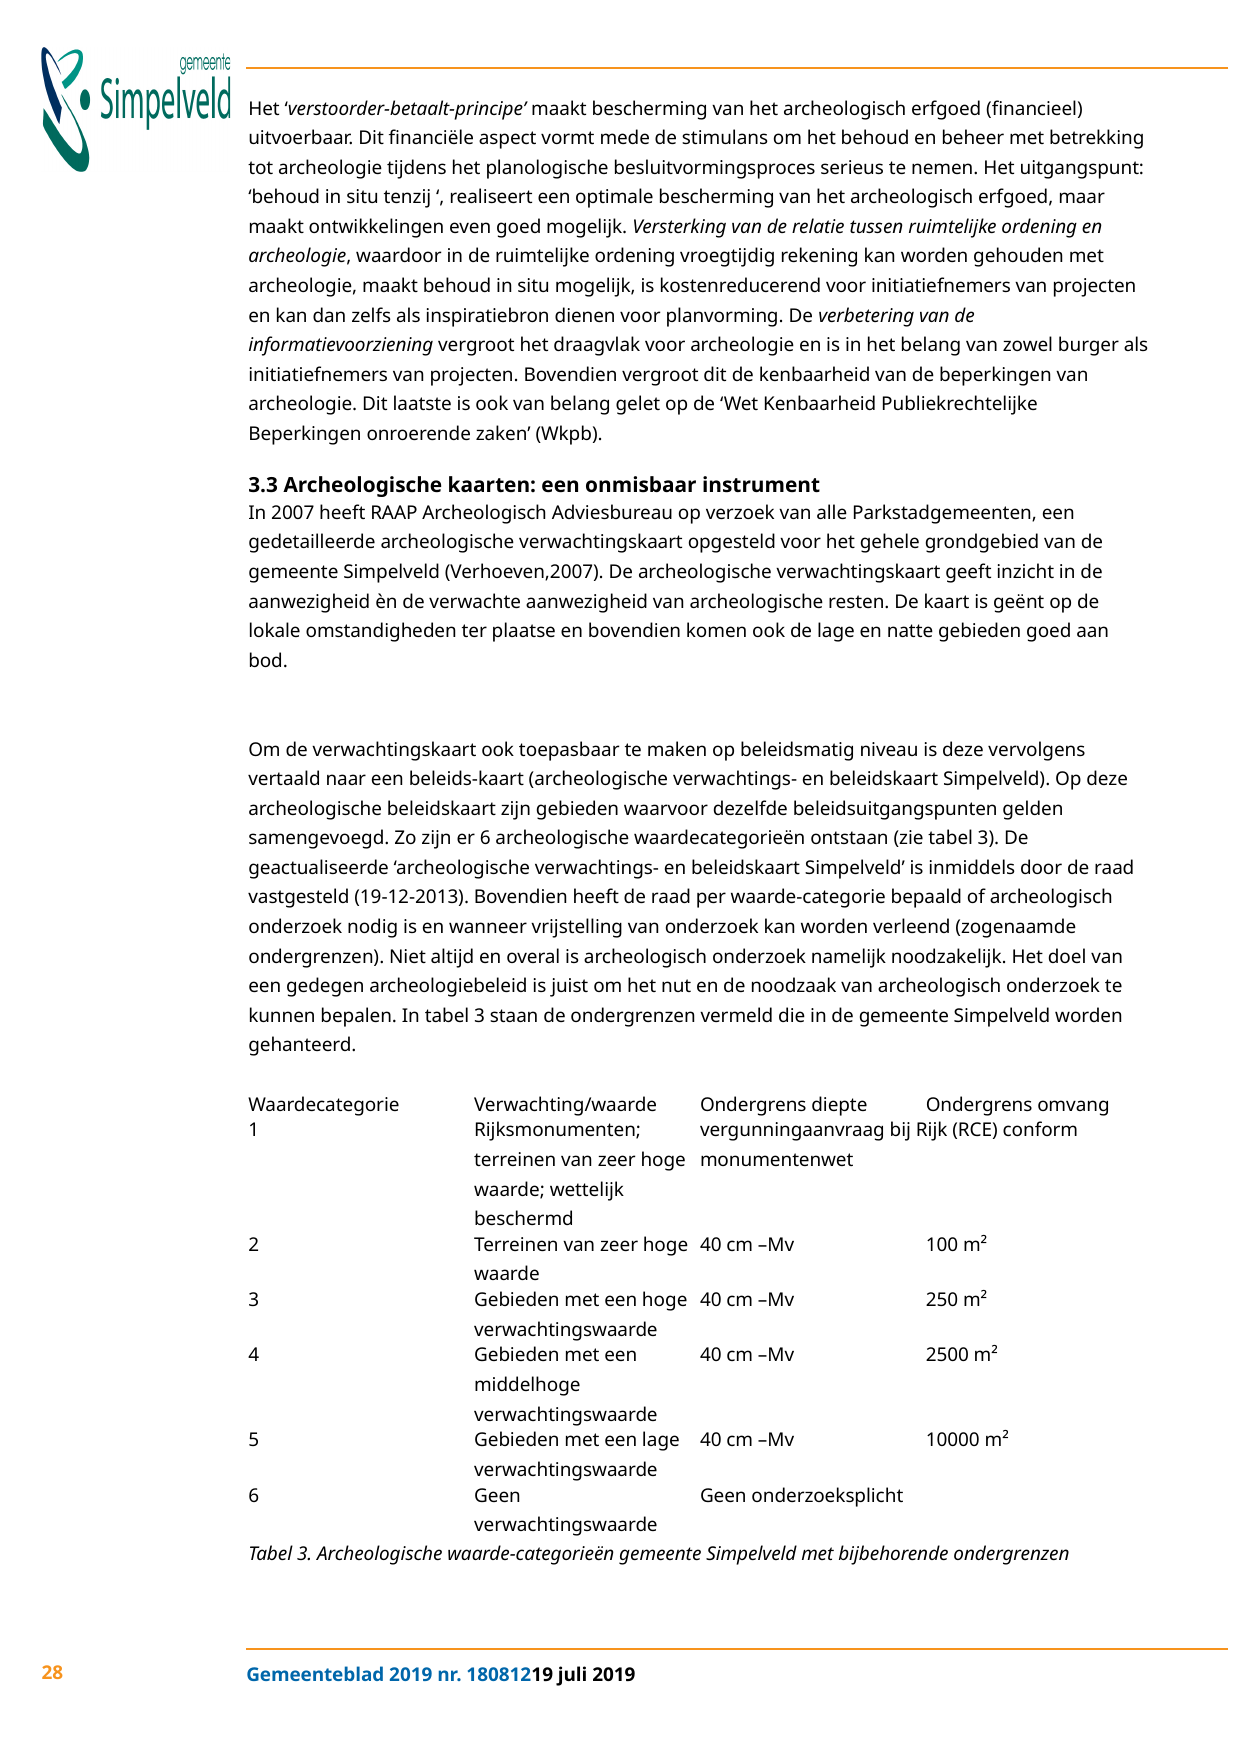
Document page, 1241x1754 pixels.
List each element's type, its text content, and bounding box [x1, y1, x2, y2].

table_header Verwachting/waarde [474, 1091, 700, 1117]
table_cell Gebieden met een middelhoge verwachtingswaarde [474, 1342, 700, 1427]
table_cell Rijksmonumenten; terreinen van zeer hoge waarde; wettelijk beschermd [474, 1117, 700, 1231]
text 3.3 Archeologische kaarten: een onmisbaar instrument [248, 471, 1152, 499]
table_cell 5 [248, 1427, 474, 1482]
table_header Ondergrens diepte [700, 1091, 926, 1117]
table_header Waardecategorie [248, 1091, 474, 1117]
table_cell 10000 m² [926, 1427, 1152, 1482]
table_cell 1 [248, 1117, 474, 1231]
table_cell 4 [248, 1342, 474, 1427]
table_cell 6 [248, 1482, 474, 1537]
table_cell Geen onderzoeksplicht [700, 1482, 1152, 1537]
table_cell Terreinen van zeer hoge waarde [474, 1231, 700, 1286]
table_cell 3 [248, 1286, 474, 1342]
text In 2007 heeft RAAP Archeologisch Adviesbureau op verzoek van alle Parkstadgemeenten, een gedetailleerde archeologische verwachtingskaart opgesteld voor het gehele grondgebied van de gemeente Simpelveld (Verhoeven,2007). De archeologische verwachtingskaart geeft inzicht in de aanwezigheid èn de verwachte aanwezigheid van archeologische resten. De kaart is geënt op de lokale omstandigheden ter plaatse en bovendien komen ook de lage en natte gebieden goed aan bod. [248, 499, 1152, 673]
table_cell 100 m² [926, 1231, 1152, 1286]
table_cell 250 m² [926, 1286, 1152, 1342]
text Het ‘verstoorder-betaalt-principe’ maakt bescherming van het archeologisch erfgoed (financieel) uitvoerbaar. Dit financiële aspect vormt mede de stimulans om het behoud en beheer met betrekking tot archeologie tijdens het planologische besluitvormingsproces serieus te nemen. Het uitgangspunt: ‘behoud in situ tenzij ‘, realiseert een optimale bescherming van het archeologisch erfgoed, maar maakt ontwikkelingen even goed mogelijk. Versterking van de relatie tussen ruimtelijke ordening en archeologie, waardoor in de ruimtelijke ordening vroegtijdig rekening kan worden gehouden met archeologie, maakt behoud in situ mogelijk, is kostenreducerend voor initiatiefnemers van projecten en kan dan zelfs als inspiratiebron dienen voor planvorming. De verbetering van de informatievoorziening vergroot het draagvlak voor archeologie en is in het belang van zowel burger als initiatiefnemers van projecten. Bovendien vergroot dit de kenbaarheid van de beperkingen van archeologie. Dit laatste is ook van belang gelet op de ‘Wet Kenbaarheid Publiekrechtelijke Beperkingen onroerende zaken’ (Wkpb). [248, 95, 1152, 446]
table_header Ondergrens omvang [926, 1091, 1152, 1117]
text Om de verwachtingskaart ook toepasbaar te maken op beleidsmatig niveau is deze vervolgens vertaald naar een beleids-kaart (archeologische verwachtings- en beleidskaart Simpelveld). Op deze archeologische beleidskaart zijn gebieden waarvoor dezelfde beleidsuitgangspunten gelden samengevoegd. Zo zijn er 6 archeologische waardecategorieën ontstaan (zie tabel 3). De geactualiseerde ‘archeologische verwachtings- en beleidskaart Simpelveld’ is inmiddels door de raad vastgesteld (19-12-2013). Bovendien heeft de raad per waarde-categorie bepaald of archeologisch onderzoek nodig is en wanneer vrijstelling van onderzoek kan worden verleend (zogenaamde ondergrenzen). Niet altijd en overal is archeologisch onderzoek namelijk noodzakelijk. Het doel van een gedegen archeologiebeleid is juist om het nut en de noodzaak van archeologisch onderzoek te kunnen bepalen. In tabel 3 staan de ondergrenzen vermeld die in de gemeente Simpelveld worden gehanteerd. [248, 736, 1152, 1057]
table_cell Gebieden met een hoge verwachtingswaarde [474, 1286, 700, 1342]
picture [41, 47, 231, 172]
text Tabel 3. Archeologische waarde-categorieën gemeente Simpelveld met bijbehorende ondergrenzen [248, 1540, 1152, 1566]
table_cell Geen verwachtingswaarde [474, 1482, 700, 1537]
table_cell 2500 m² [926, 1342, 1152, 1427]
table_cell 40 cm –Mv [700, 1342, 926, 1427]
table_cell vergunningaanvraag bij Rijk (RCE) conform monumentenwet [700, 1117, 1152, 1231]
table_cell 40 cm –Mv [700, 1231, 926, 1286]
table_cell Gebieden met een lage verwachtingswaarde [474, 1427, 700, 1482]
table_cell 2 [248, 1231, 474, 1286]
table_cell 40 cm –Mv [700, 1427, 926, 1482]
table_cell 40 cm –Mv [700, 1286, 926, 1342]
